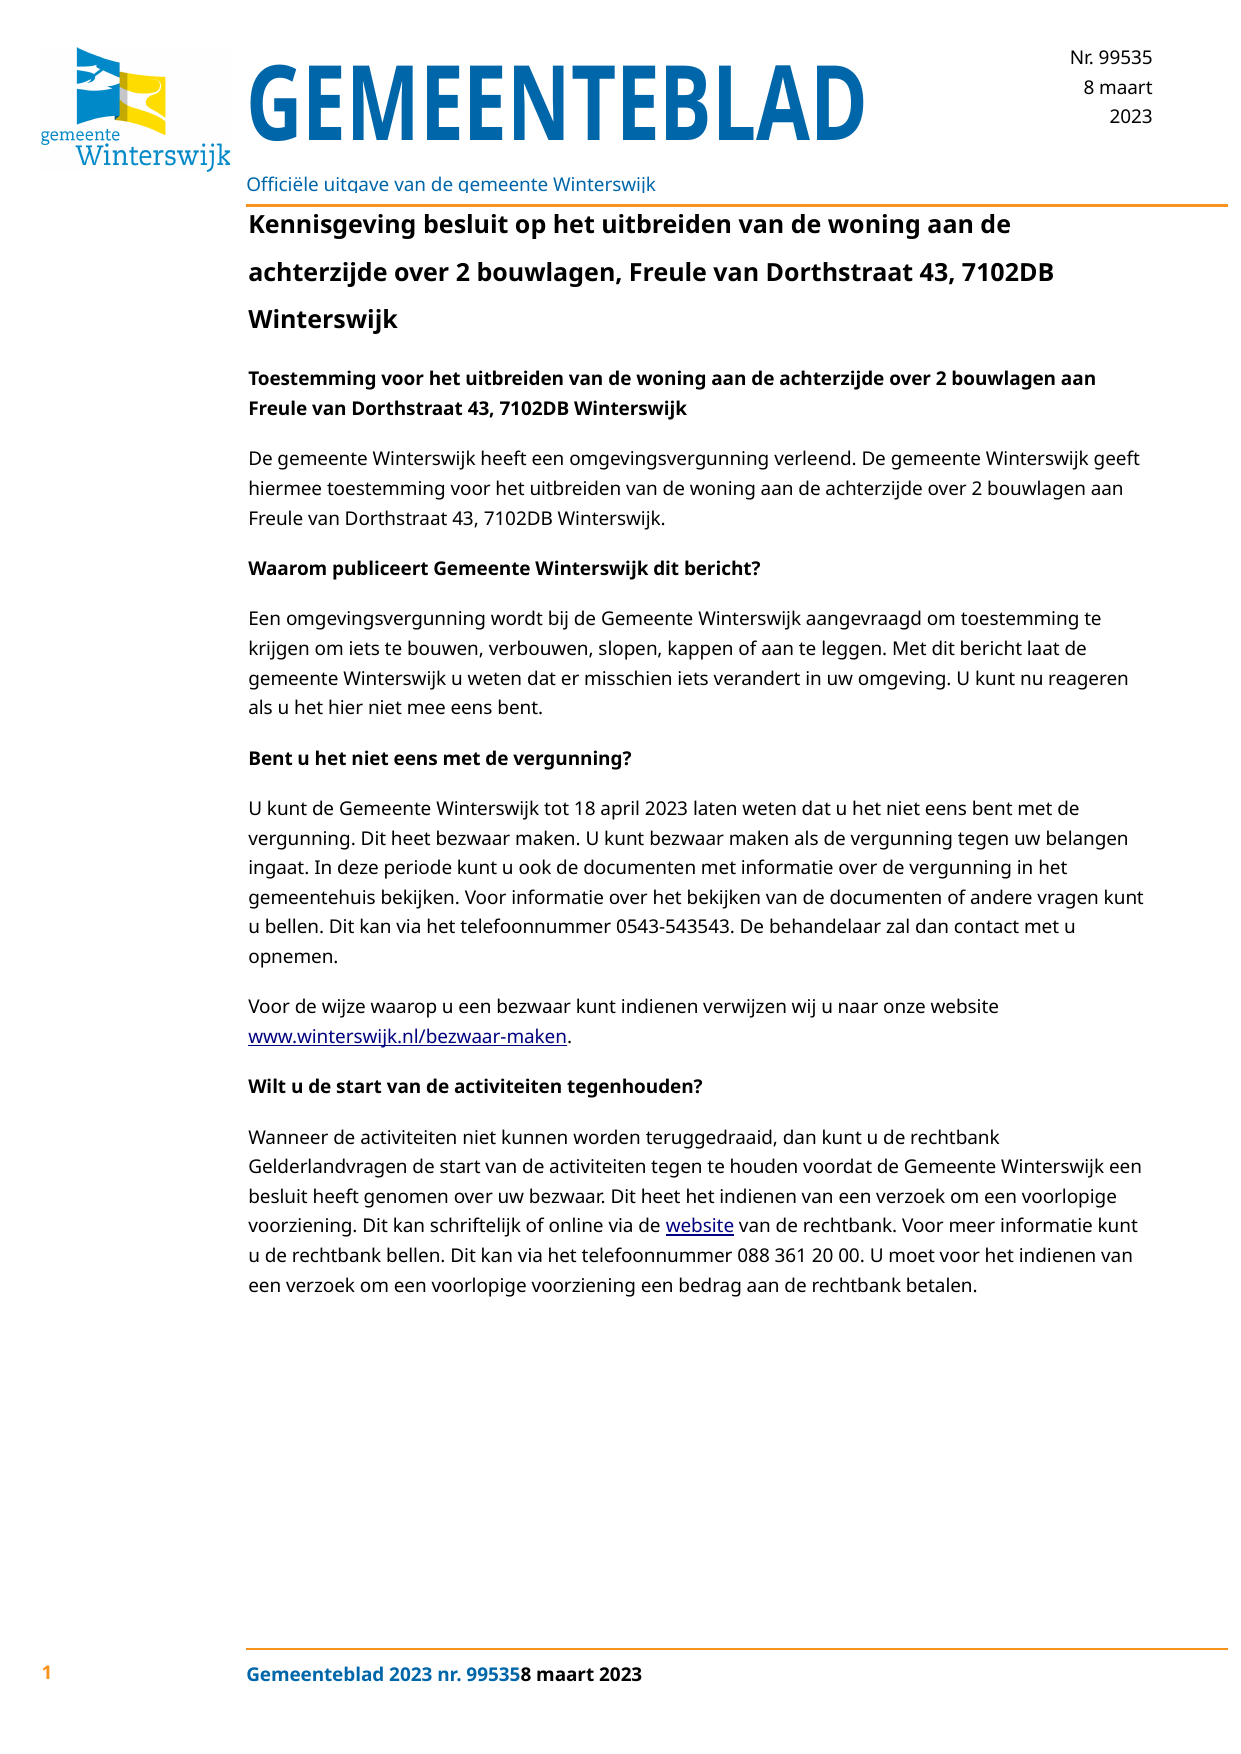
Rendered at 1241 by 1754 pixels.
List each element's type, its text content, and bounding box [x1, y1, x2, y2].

text U kunt de Gemeente Winterswijk tot 18 april 2023 laten weten dat u het niet eens bent met de vergunning. Dit heet bezwaar maken. U kunt bezwaar maken als de vergunning tegen uw belangen ingaat. In deze periode kunt u ook de documenten met informatie over de vergunning in het gemeentehuis bekijken. Voor informatie over het bekijken van de documenten of andere vragen kunt u bellen. Dit kan via het telefoonnummer 0543-543543. De behandelaar zal dan contact met u opnemen. [248, 795, 1152, 969]
text Toestemming voor het uitbreiden van de woning aan de achterzijde over 2 bouwlagen aan Freule van Dorthstraat 43, 7102DB Winterswijk [248, 366, 1152, 421]
text Voor de wijze waarop u een bezwaar kunt indienen verwijzen wij u naar onze website www.winterswijk.nl/bezwaar-maken. [248, 993, 1152, 1049]
text Wilt u de start van de activiteiten tegenhouden? [248, 1073, 1152, 1099]
text Een omgevingsvergunning wordt bij de Gemeente Winterswijk aangevraagd om toestemming te krijgen om iets te bouwen, verbouwen, slopen, kappen of aan te leggen. Met dit bericht laat de gemeente Winterswijk u weten dat er misschien iets verandert in uw omgeving. U kunt nu reageren als u het hier niet mee eens bent. [248, 606, 1152, 720]
picture [225, 153, 231, 162]
text Bent u het niet eens met de vergunning? [248, 745, 1152, 770]
text Kennisgeving besluit op het uitbreiden van de woning aan de achterzijde over 2 bouwlagen, Freule van Dorthstraat 43, 7102DB Winterswijk [248, 207, 1152, 336]
text De gemeente Winterswijk heeft een omgevingsvergunning verleend. De gemeente Winterswijk geeft hiermee toestemming voor het uitbreiden van de woning aan de achterzijde over 2 bouwlagen aan Freule van Dorthstraat 43, 7102DB Winterswijk. [248, 446, 1152, 530]
text Wanneer de activiteiten niet kunnen worden teruggedraaid, dan kunt u de rechtbank Gelderlandvragen de start van de activiteiten tegen te houden voordat de Gemeente Winterswijk een besluit heeft genomen over uw bezwaar. Dit heet het indienen van een verzoek om een voorlopige voorziening. Dit kan schriftelijk of online via de website van de rechtbank. Voor meer informatie kunt u de rechtbank bellen. Dit kan via het telefoonnummer 088 361 20 00. U moet voor het indienen van een verzoek om een voorlopige voorziening een bedrag aan de rechtbank betalen. [248, 1124, 1152, 1297]
picture [41, 47, 231, 172]
text Waarom publiceert Gemeente Winterswijk dit bericht? [248, 555, 1152, 581]
